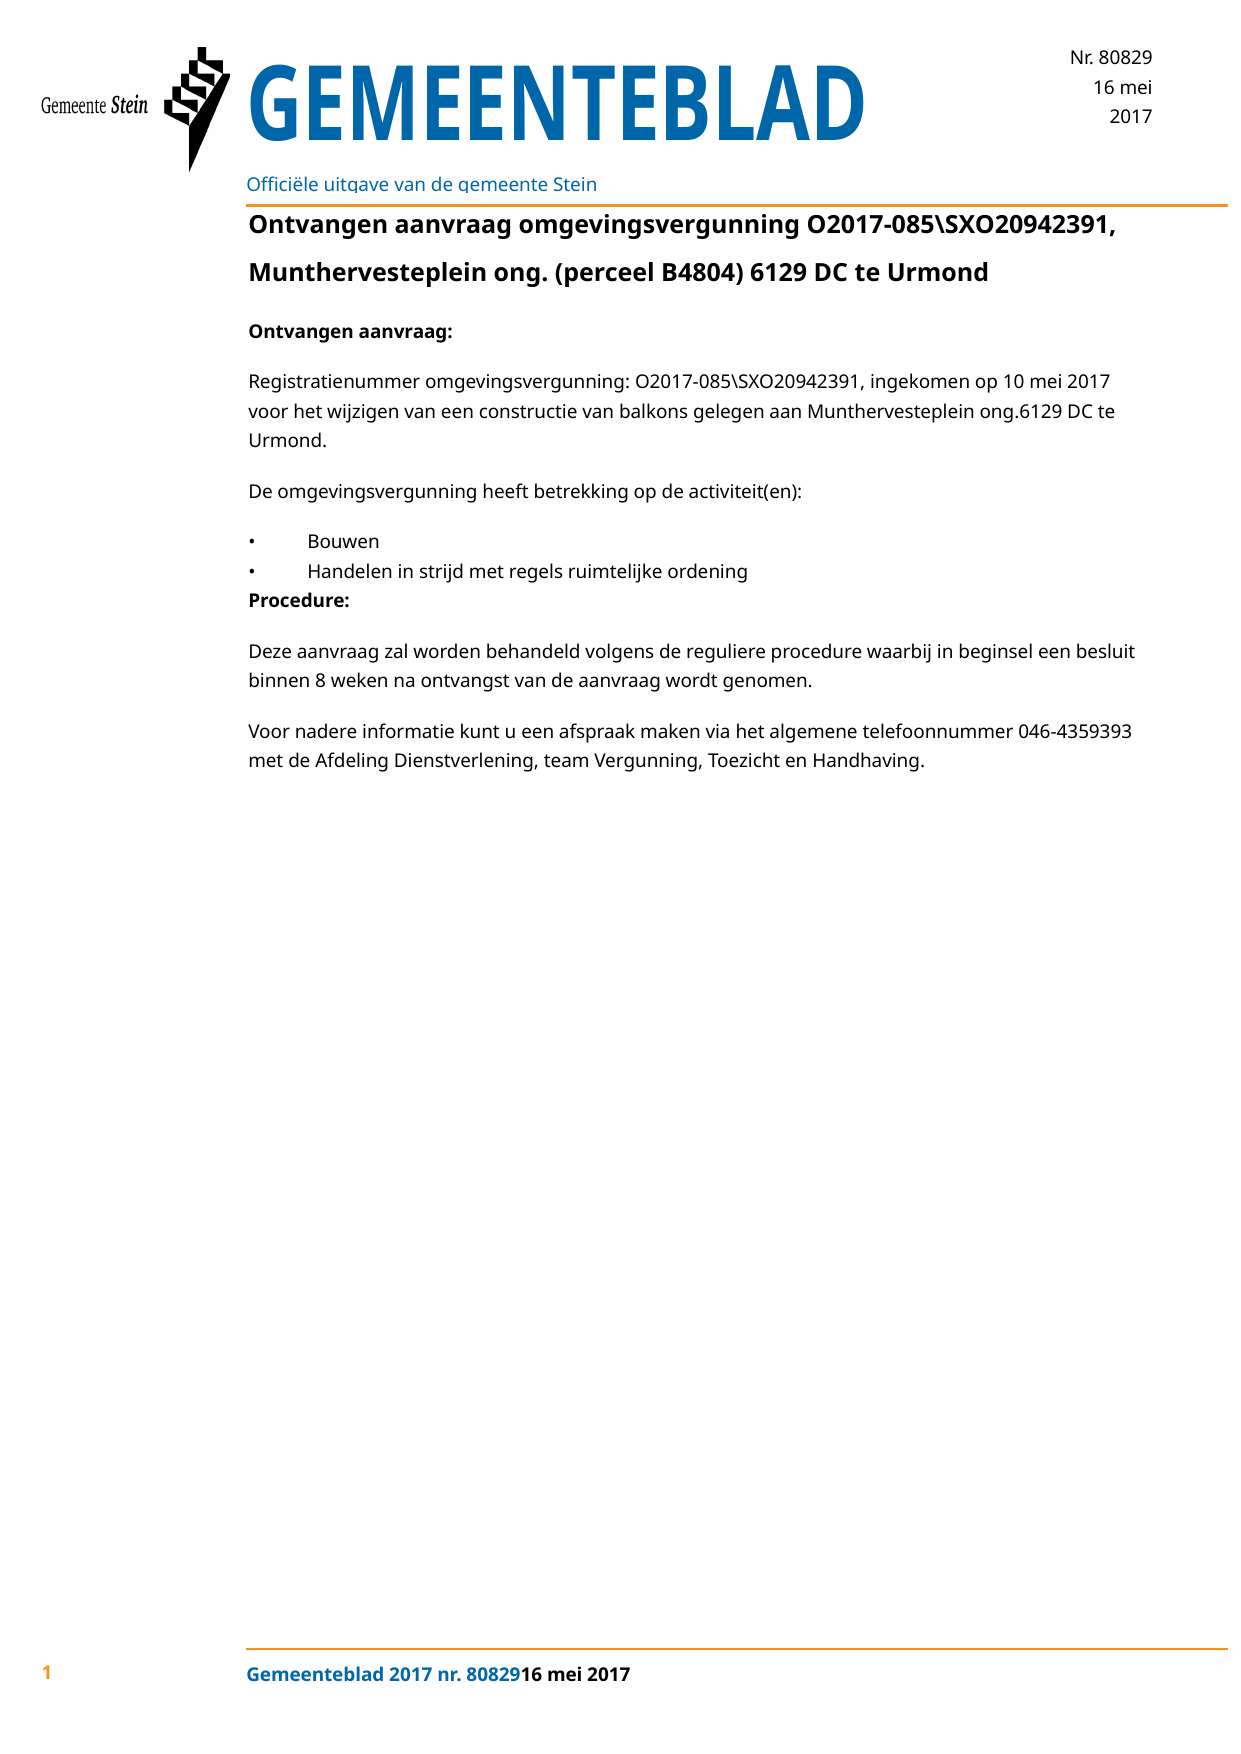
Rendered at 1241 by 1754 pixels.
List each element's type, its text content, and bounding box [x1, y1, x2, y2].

text Ontvangen aanvraag omgevingsvergunning O2017-085\SXO20942391, Munthervesteplein ong. (perceel B4804) 6129 DC te Urmond [248, 207, 1152, 288]
text Deze aanvraag zal worden behandeld volgens de reguliere procedure waarbij in beginsel een besluit binnen 8 weken na ontvangst van de aanvraag wordt genomen. [248, 638, 1152, 693]
text Ontvangen aanvraag: [248, 318, 1152, 344]
picture [41, 47, 231, 172]
text Procedure: [248, 587, 1152, 613]
list Handelen in strijd met regels ruimtelijke ordening [248, 558, 1152, 584]
list Bouwen [248, 528, 1152, 554]
text Registratienummer omgevingsvergunning: O2017-085\SXO20942391, ingekomen op 10 mei 2017 voor het wijzigen van een constructie van balkons gelegen aan Munthervesteplein ong.6129 DC te Urmond. [248, 368, 1152, 453]
text Voor nadere informatie kunt u een afspraak maken via het algemene telefoonnummer 046-4359393 met de Afdeling Dienstverlening, team Vergunning, Toezicht en Handhaving. [248, 718, 1152, 773]
text De omgevingsvergunning heeft betrekking op de activiteit(en): [248, 478, 1152, 504]
